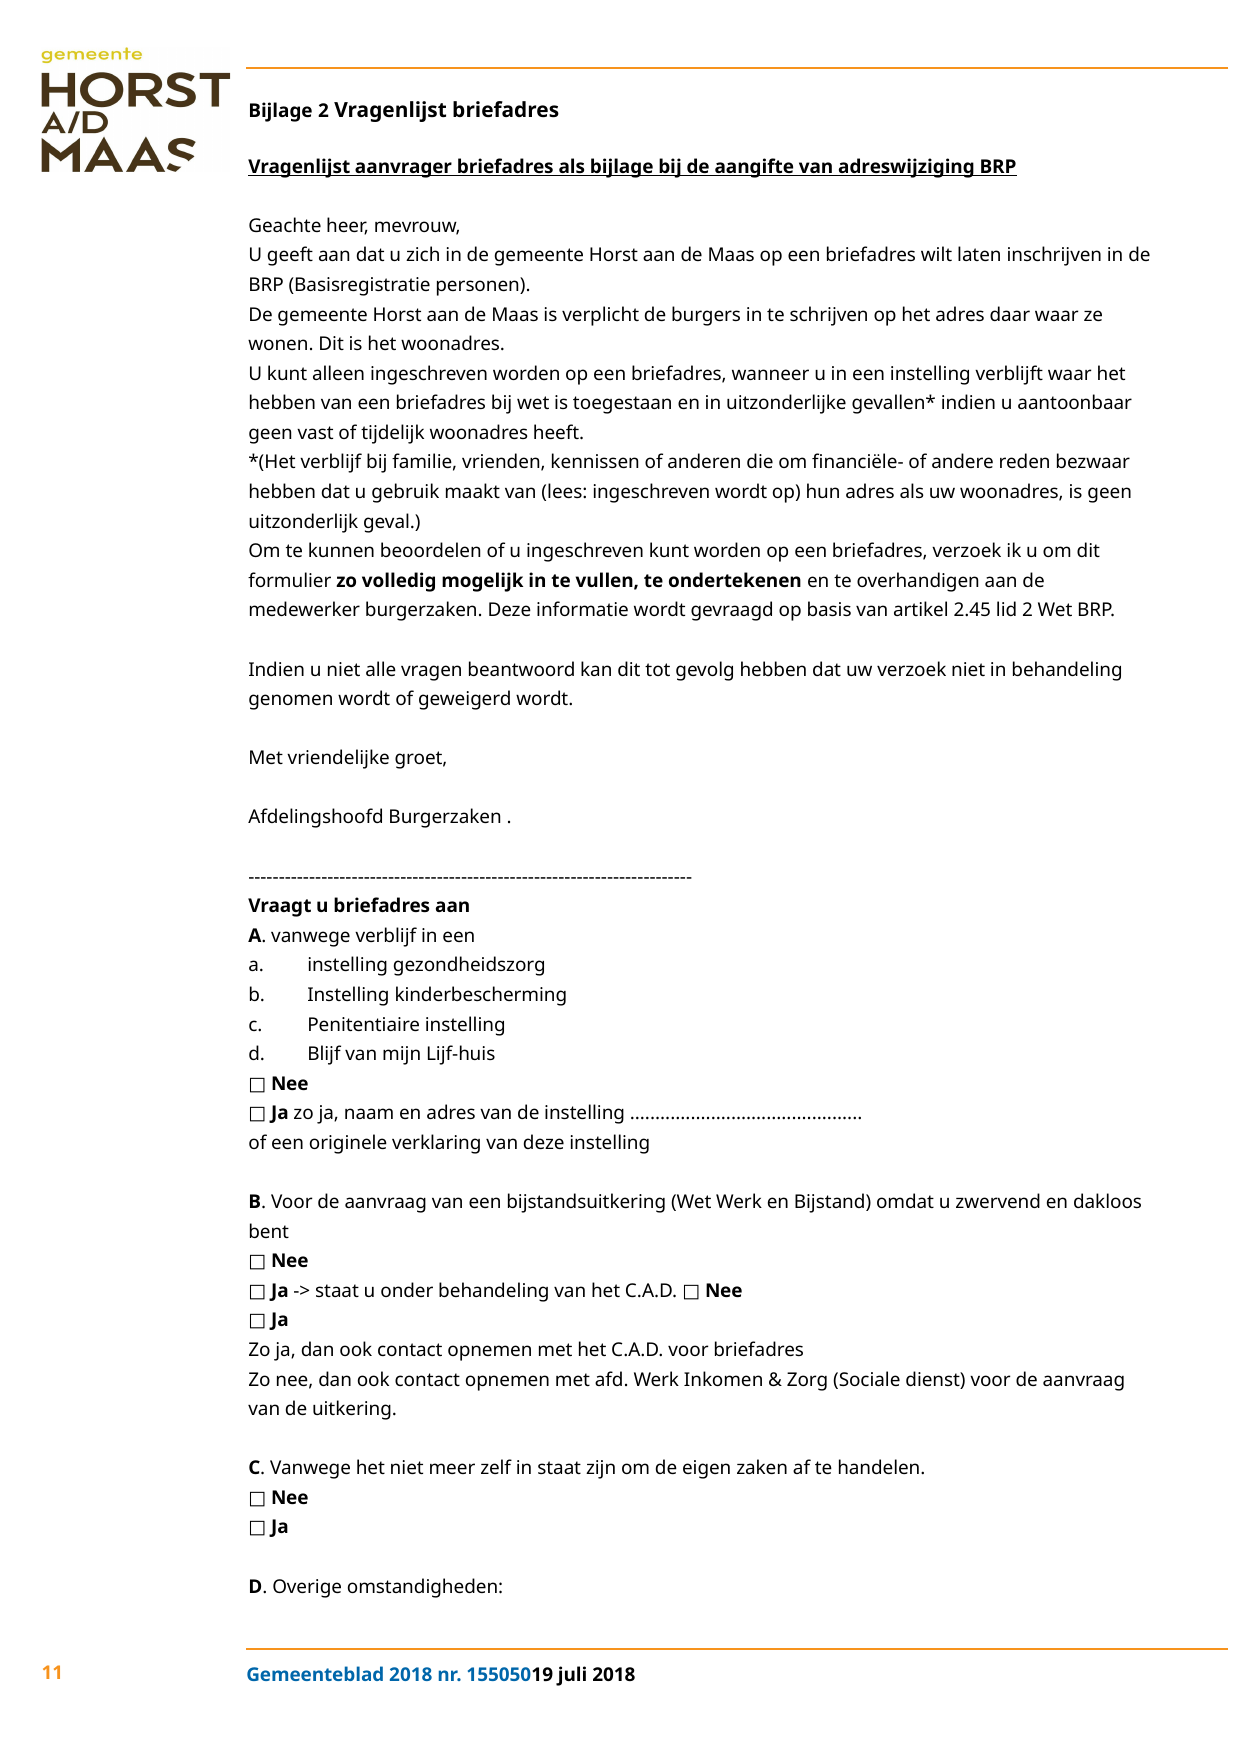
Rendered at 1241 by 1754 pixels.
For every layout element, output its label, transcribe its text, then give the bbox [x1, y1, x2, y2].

text □ Nee [248, 1070, 1152, 1096]
text C. Vanwege het niet meer zelf in staat zijn om de eigen zaken af te handelen. [248, 1454, 1152, 1480]
text Zo nee, dan ook contact opnemen met afd. Werk Inkomen & Zorg (Sociale dienst) voor de aanvraag van de uitkering. [248, 1366, 1152, 1421]
text Indien u niet alle vragen beantwoord kan dit tot gevolg hebben dat uw verzoek niet in behandeling genomen wordt of geweigerd wordt. [248, 656, 1152, 711]
text D. Overige omstandigheden: [248, 1573, 1152, 1599]
text ------------------------------------------------------------------------- [248, 863, 1152, 889]
text Bijlage 2 Vragenlijst briefadres [248, 95, 1152, 123]
text □ Nee [248, 1247, 1152, 1273]
picture [41, 47, 231, 172]
text Afdelingshoofd Burgerzaken . [248, 804, 1152, 829]
text Geachte heer, mevrouw, [248, 212, 1152, 238]
text □ Nee [248, 1484, 1152, 1510]
text *(Het verblijf bij familie, vrienden, kennissen of anderen die om financiële- of andere reden bezwaar hebben dat u gebruik maakt van (lees: ingeschreven wordt op) hun adres als uw woonadres, is geen uitzonderlijk geval.) [248, 449, 1152, 534]
text A. vanwege verblijf in een [248, 922, 1152, 948]
text □ Ja zo ja, naam en adres van de instelling .............................................. [248, 1099, 1152, 1125]
list Penitentiaire instelling [248, 1011, 1152, 1037]
text □ Ja -> staat u onder behandeling van het C.A.D. □ Nee [248, 1277, 1152, 1303]
text B. Voor de aanvraag van een bijstandsuitkering (Wet Werk en Bijstand) omdat u zwervend en dakloos bent [248, 1188, 1152, 1244]
text □ Ja [248, 1514, 1152, 1539]
text Vraagt u briefadres aan [248, 892, 1152, 918]
text Met vriendelijke groet, [248, 744, 1152, 770]
text Zo ja, dan ook contact opnemen met het C.A.D. voor briefadres [248, 1336, 1152, 1362]
text of een originele verklaring van deze instelling [248, 1129, 1152, 1155]
text Om te kunnen beoordelen of u ingeschreven kunt worden op een briefadres, verzoek ik u om dit formulier zo volledig mogelijk in te vullen, te ondertekenen en te overhandigen aan de medewerker burgerzaken. Deze informatie wordt gevraagd op basis van artikel 2.45 lid 2 Wet BRP. [248, 537, 1152, 622]
text Vragenlijst aanvrager briefadres als bijlage bij de aangifte van adreswijziging BRP [248, 153, 1152, 179]
list instelling gezondheidszorg [248, 952, 1152, 977]
text U kunt alleen ingeschreven worden op een briefadres, wanneer u in een instelling verblijft waar het hebben van een briefadres bij wet is toegestaan en in uitzonderlijke gevallen* indien u aantoonbaar geen vast of tijdelijk woonadres heeft. [248, 360, 1152, 445]
text De gemeente Horst aan de Maas is verplicht de burgers in te schrijven op het adres daar waar ze wonen. Dit is het woonadres. [248, 301, 1152, 356]
list Instelling kinderbescherming [248, 981, 1152, 1007]
text U geeft aan dat u zich in de gemeente Horst aan de Maas op een briefadres wilt laten inschrijven in de BRP (Basisregistratie personen). [248, 242, 1152, 297]
text □ Ja [248, 1307, 1152, 1332]
list Blijf van mijn Lijf-huis [248, 1040, 1152, 1066]
